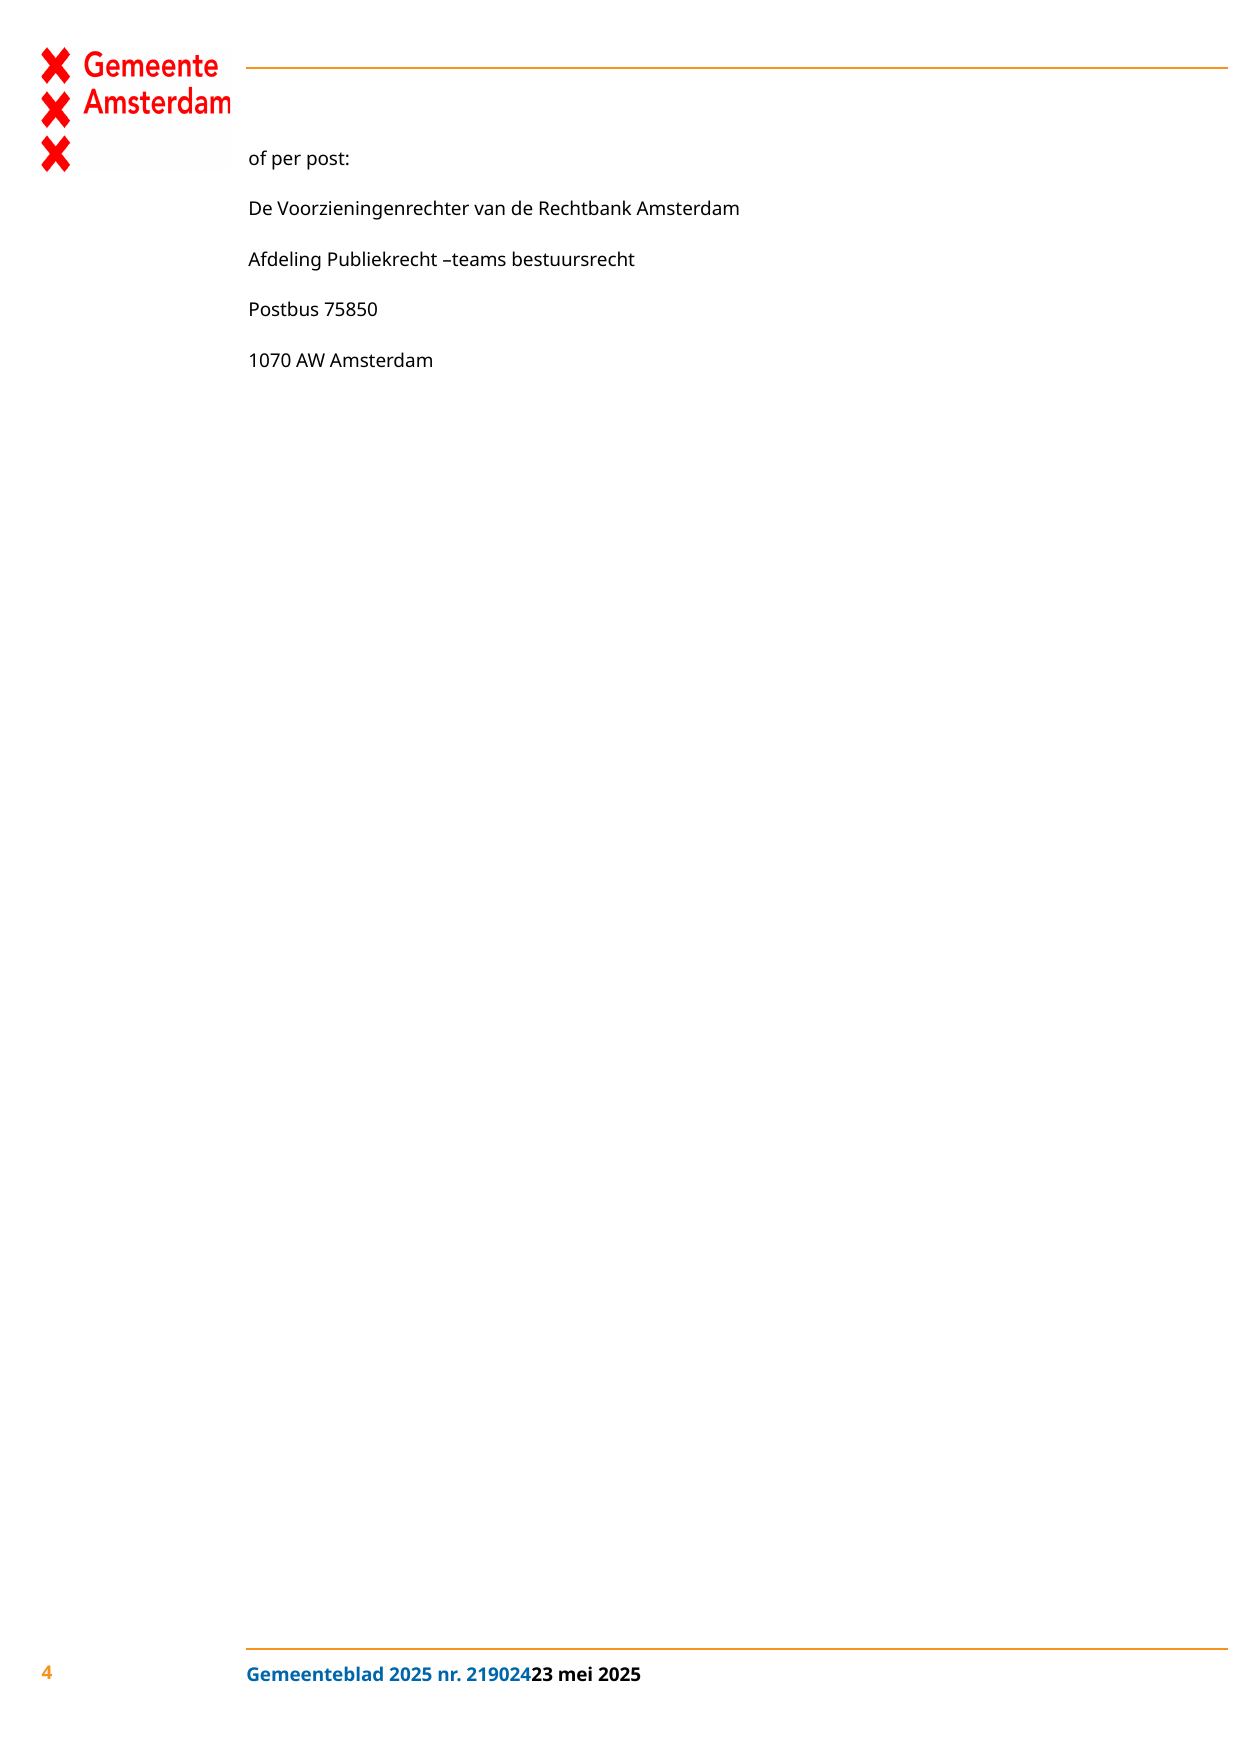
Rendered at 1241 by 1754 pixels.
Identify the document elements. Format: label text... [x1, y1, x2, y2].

text of per post: [248, 145, 1152, 171]
text 1070 AW Amsterdam [248, 347, 1152, 373]
text Postbus 75850 [248, 296, 1152, 322]
text Afdeling Publiekrecht –teams bestuursrecht [248, 246, 1152, 272]
picture [41, 47, 231, 172]
text De Voorzieningenrechter van de Rechtbank Amsterdam [248, 196, 1152, 221]
